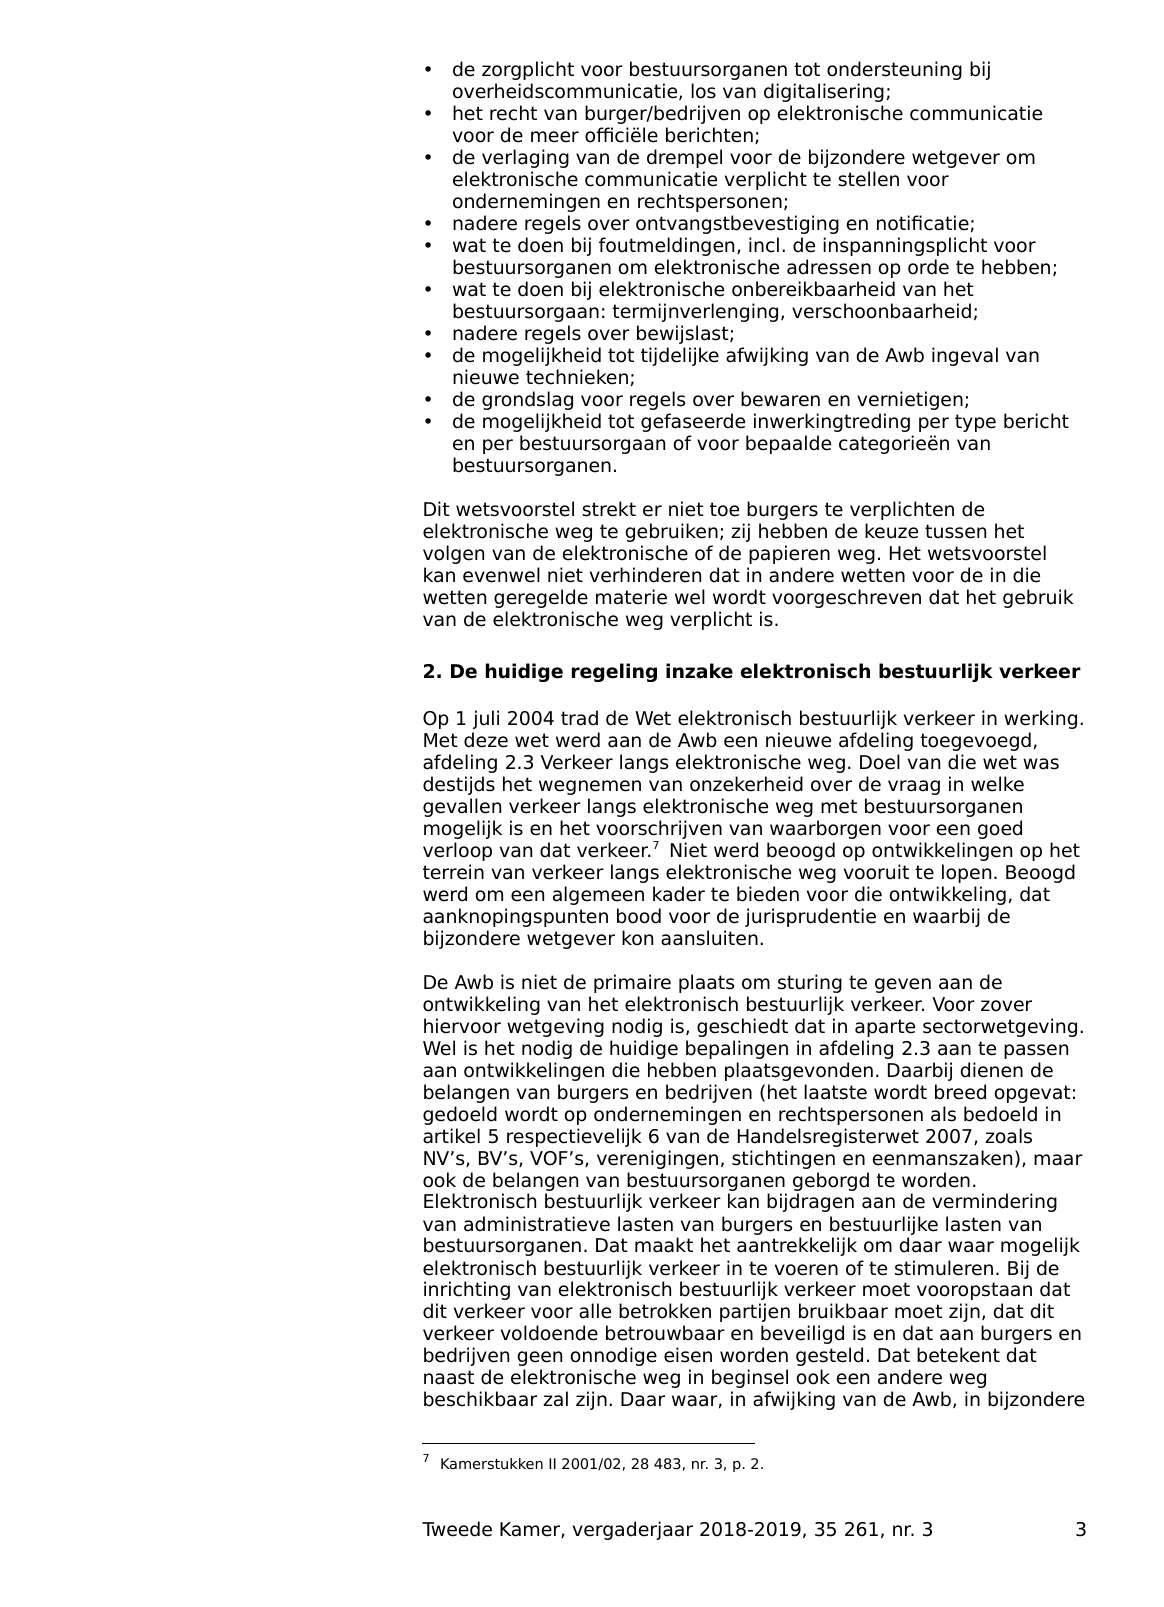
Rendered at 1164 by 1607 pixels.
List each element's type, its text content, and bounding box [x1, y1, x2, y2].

text • de grondslag voor regels over bewaren en vernietigen; [422, 389, 1087, 411]
text • de mogelijkheid tot tijdelijke afwijking van de Awb ingeval van nieuwe technieken; [422, 345, 1087, 389]
text • wat te doen bij elektronische onbereikbaarheid van het bestuursorgaan: termijnverlenging, verschoonbaarheid; [422, 279, 1087, 323]
text • nadere regels over bewijslast; [422, 323, 1087, 345]
text De Awb is niet de primaire plaats om sturing te geven aan de ontwikkeling van het elektronisch bestuurlijk verkeer. Voor zover hiervoor wetgeving nodig is, geschiedt dat in aparte sectorwetgeving. Wel is het nodig de huidige bepalingen in afdeling 2.3 aan te passen aan ontwikkelingen die hebben plaatsgevonden. Daarbij dienen de belangen van burgers en bedrijven (het laatste wordt breed opgevat: gedoeld wordt op ondernemingen en rechtspersonen als bedoeld in artikel 5 respectievelijk 6 van de Handelsregisterwet 2007, zoals NV’s, BV’s, VOF’s, verenigingen, stichtingen en eenmanszaken), maar ook de belangen van bestuursorganen geborgd te worden. Elektronisch bestuurlijk verkeer kan bijdragen aan de vermindering van administratieve lasten van burgers en bestuurlijke lasten van bestuursorganen. Dat maakt het aantrekkelijk om daar waar mogelijk elektronisch bestuurlijk verkeer in te voeren of te stimuleren. Bij de inrichting van elektronisch bestuurlijk verkeer moet vooropstaan dat dit verkeer voor alle betrokken partijen bruikbaar moet zijn, dat dit verkeer voldoende betrouwbaar en beveiligd is en dat aan burgers en bedrijven geen onnodige eisen worden gesteld. Dat betekent dat naast de elektronische weg in beginsel ook een andere weg beschikbaar zal zijn. Daar waar, in afwijking van de Awb, in bijzondere [422, 972, 1087, 1411]
text • de verlaging van de drempel voor de bijzondere wetgever om elektronische communicatie verplicht te stellen voor ondernemingen en rechtspersonen; [422, 147, 1087, 213]
text Kamerstukken II 2001/02, 28 483, nr. 3, p. 2. [422, 1452, 1087, 1474]
text • de mogelijkheid tot gefaseerde inwerkingtreding per type bericht en per bestuursorgaan of voor bepaalde categorieën van bestuursorganen. [422, 411, 1087, 477]
text • het recht van burger/bedrijven op elektronische communicatie voor de meer officiële berichten; [422, 103, 1087, 147]
text Op 1 juli 2004 trad de Wet elektronisch bestuurlijk verkeer in werking. Met deze wet werd aan de Awb een nieuwe afdeling toegevoegd, afdeling 2.3 Verkeer langs elektronische weg. Doel van die wet was destijds het wegnemen van onzekerheid over de vraag in welke gevallen verkeer langs elektronische weg met bestuursorganen mogelijk is en het voorschrijven van waarborgen voor een goed verloop van dat verkeer. Niet werd beoogd op ontwikkelingen op het terrein van verkeer langs elektronische weg vooruit te lopen. Beoogd werd om een algemeen kader te bieden voor die ontwikkeling, dat aanknopingspunten bood voor de jurisprudentie en waarbij de bijzondere wetgever kon aansluiten. [422, 708, 1087, 949]
text • de zorgplicht voor bestuursorganen tot ondersteuning bij overheidscommunicatie, los van digitalisering; [422, 59, 1087, 103]
text • wat te doen bij foutmeldingen, incl. de inspanningsplicht voor bestuursorganen om elektronische adressen op orde te hebben; [422, 235, 1087, 279]
text • nadere regels over ontvangstbevestiging en notificatie; [422, 213, 1087, 235]
text Dit wetsvoorstel strekt er niet toe burgers te verplichten de elektronische weg te gebruiken; zij hebben de keuze tussen het volgen van de elektronische of de papieren weg. Het wetsvoorstel kan evenwel niet verhinderen dat in andere wetten voor de in die wetten geregelde materie wel wordt voorgeschreven dat het gebruik van de elektronische weg verplicht is. [422, 499, 1087, 631]
subtitle 2. De huidige regeling inzake elektronisch bestuurlijk verkeer [422, 661, 1087, 683]
